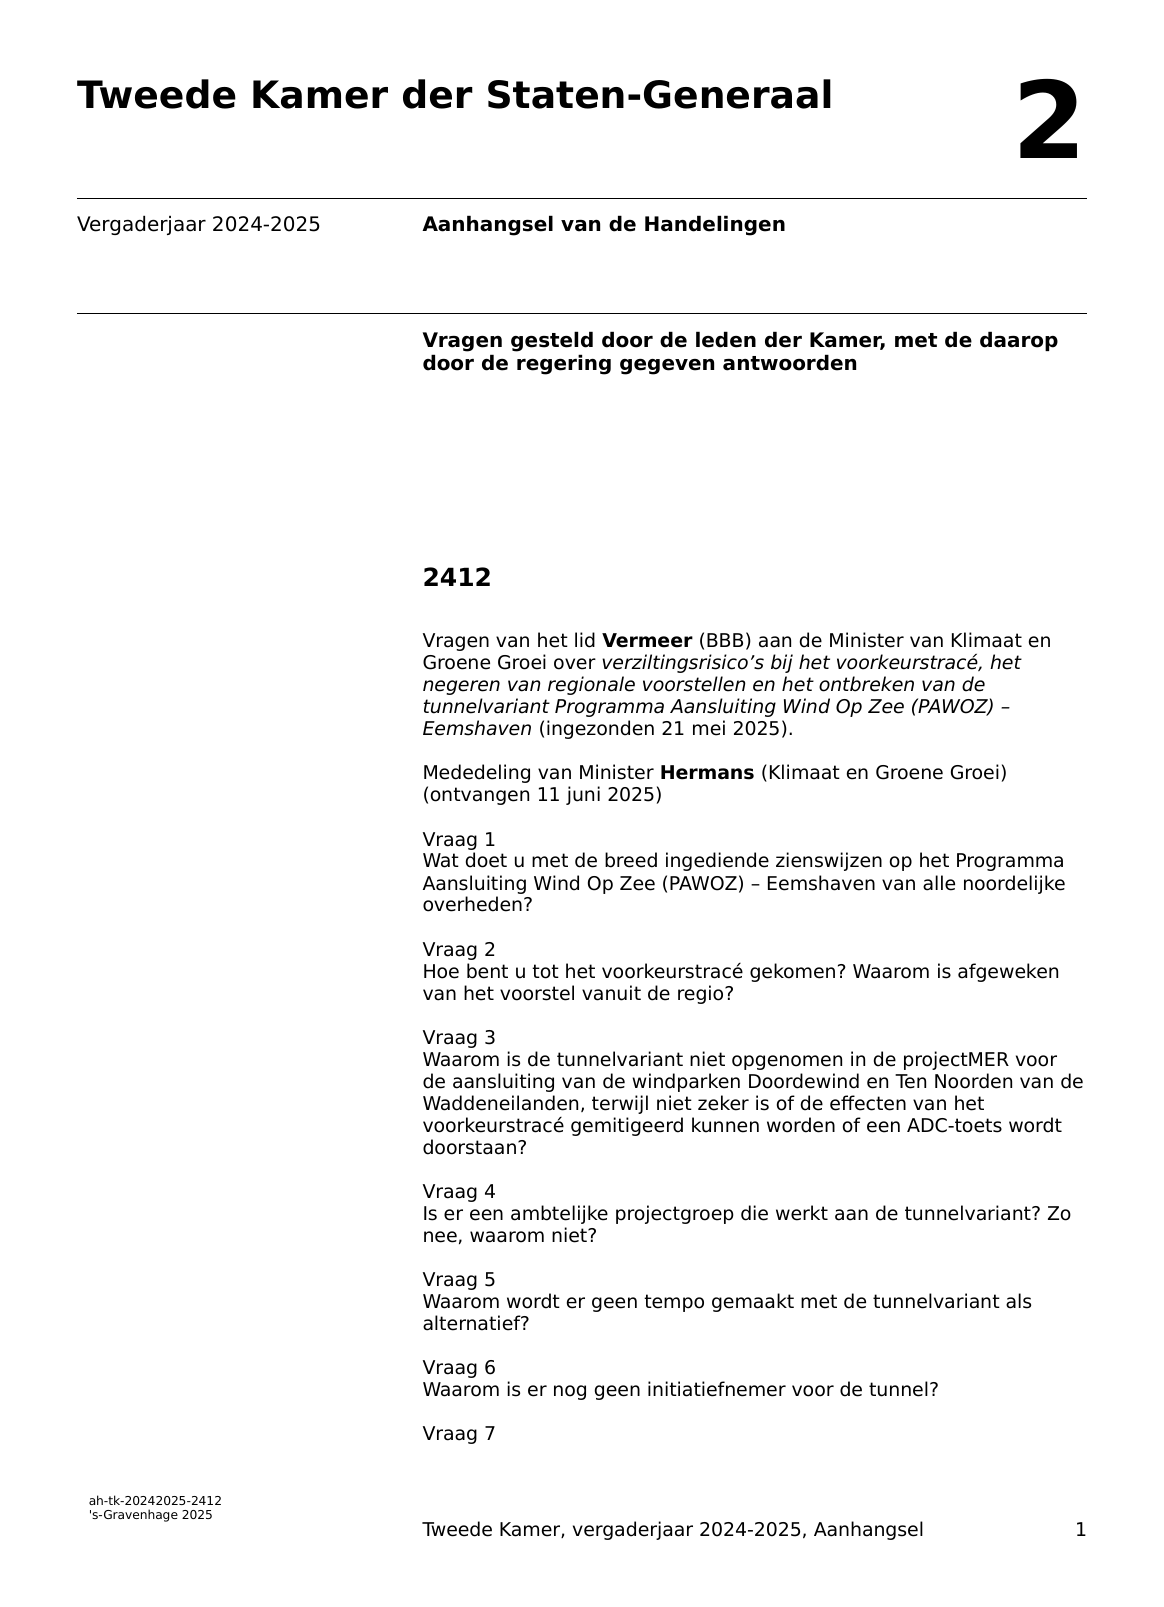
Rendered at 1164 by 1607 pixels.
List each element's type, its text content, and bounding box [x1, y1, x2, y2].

text Vraag 4 [422, 1181, 1087, 1203]
text Vraag 2 [422, 938, 1087, 961]
text 2412 [422, 563, 1087, 592]
text Waarom is de tunnelvariant niet opgenomen in de projectMER voor de aansluiting van de windparken Doordewind en Ten Noorden van de Waddeneilanden, terwijl niet zeker is of de effecten van het voorkeurstracé gemitigeerd kunnen worden of een ADC-toets wordt doorstaan? [422, 1049, 1087, 1158]
table_cell [77, 314, 422, 375]
text Wat doet u met de breed ingediende zienswijzen op het Programma Aansluiting Wind Op Zee (PAWOZ) – Eemshaven van alle noordelijke overheden? [422, 850, 1087, 916]
text Vraag 7 [422, 1423, 1087, 1445]
text 's-Gravenhage 2025 [88, 1508, 323, 1522]
text Is er een ambtelijke projectgroep die werkt aan de tunnelvariant? Zo nee, waarom niet? [422, 1203, 1087, 1247]
text Hoe bent u tot het voorkeurstracé gekomen? Waarom is afgeweken van het voorstel vanuit de regio? [422, 961, 1087, 1004]
text ah-tk-20242025-2412 [88, 1494, 323, 1508]
text Mededeling van Minister Hermans (Klimaat en Groene Groei) (ontvangen 11 juni 2025) [422, 762, 1087, 806]
text Vragen van het lid Vermeer (BBB) aan de Minister van Klimaat en Groene Groei over verziltingsrisico’s bij het voorkeurstracé, het negeren van regionale voorstellen en het ontbreken van de tunnelvariant Programma Aansluiting Wind Op Zee (PAWOZ) – Eemshaven (ingezonden 21 mei 2025). [422, 630, 1087, 740]
table_cell Vergaderjaar 2024-2025 [77, 199, 422, 313]
table_cell Vragen gesteld door de leden der Kamer, met de daarop door de regering gegeven antwoorden [422, 314, 1087, 375]
text Vraag 3 [422, 1027, 1087, 1049]
table_cell Aanhangsel van de Handelingen [422, 199, 1087, 313]
text Vraag 5 [422, 1269, 1087, 1291]
table_header 2 [886, 59, 1087, 198]
text Vraag 1 [422, 828, 1087, 850]
table_header Tweede Kamer der Staten-Generaal [77, 59, 886, 198]
text Vraag 6 [422, 1357, 1087, 1379]
text Waarom wordt er geen tempo gemaakt met de tunnelvariant als alternatief? [422, 1291, 1087, 1335]
text Waarom is er nog geen initiatiefnemer voor de tunnel? [422, 1379, 1087, 1401]
